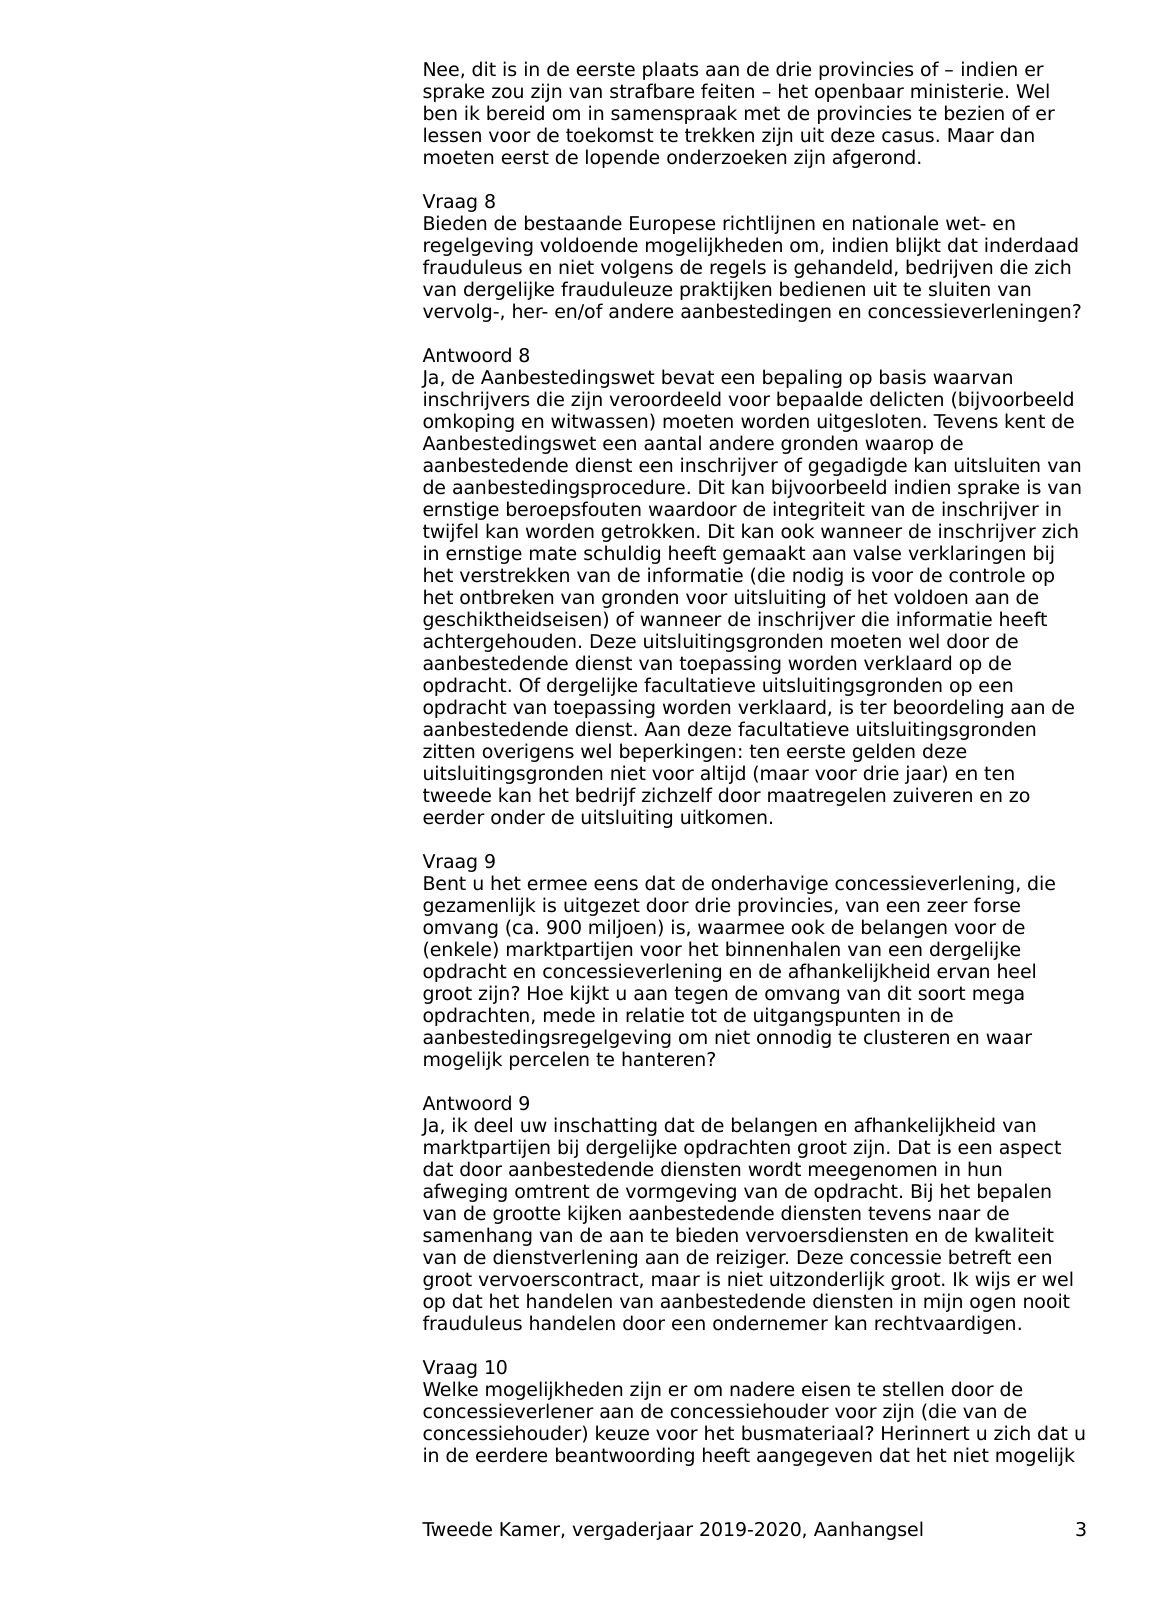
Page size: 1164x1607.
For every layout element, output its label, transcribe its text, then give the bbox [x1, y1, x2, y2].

text Welke mogelijkheden zijn er om nadere eisen te stellen door de concessieverlener aan de concessiehouder voor zijn (die van de concessiehouder) keuze voor het busmateriaal? Herinnert u zich dat u in de eerdere beantwoording heeft aangegeven dat het niet mogelijk [422, 1379, 1087, 1467]
text Vraag 8 [422, 191, 1087, 213]
text Ja, de Aanbestedingswet bevat een bepaling op basis waarvan inschrijvers die zijn veroordeeld voor bepaalde delicten (bijvoorbeeld omkoping en witwassen) moeten worden uitgesloten. Tevens kent de Aanbestedingswet een aantal andere gronden waarop de aanbestedende dienst een inschrijver of gegadigde kan uitsluiten van de aanbestedingsprocedure. Dit kan bijvoorbeeld indien sprake is van ernstige beroepsfouten waardoor de integriteit van de inschrijver in twijfel kan worden getrokken. Dit kan ook wanneer de inschrijver zich in ernstige mate schuldig heeft gemaakt aan valse verklaringen bij het verstrekken van de informatie (die nodig is voor de controle op het ontbreken van gronden voor uitsluiting of het voldoen aan de geschiktheidseisen) of wanneer de inschrijver die informatie heeft achtergehouden. Deze uitsluitingsgronden moeten wel door de aanbestedende dienst van toepassing worden verklaard op de opdracht. Of dergelijke facultatieve uitsluitingsgronden op een opdracht van toepassing worden verklaard, is ter beoordeling aan de aanbestedende dienst. Aan deze facultatieve uitsluitingsgronden zitten overigens wel beperkingen: ten eerste gelden deze uitsluitingsgronden niet voor altijd (maar voor drie jaar) en ten tweede kan het bedrijf zichzelf door maatregelen zuiveren en zo eerder onder de uitsluiting uitkomen. [422, 367, 1087, 829]
text Nee, dit is in de eerste plaats aan de drie provincies of – indien er sprake zou zijn van strafbare feiten – het openbaar ministerie. Wel ben ik bereid om in samenspraak met de provincies te bezien of er lessen voor de toekomst te trekken zijn uit deze casus. Maar dan moeten eerst de lopende onderzoeken zijn afgerond. [422, 59, 1087, 169]
text Vraag 10 [422, 1357, 1087, 1379]
text Bent u het ermee eens dat de onderhavige concessieverlening, die gezamenlijk is uitgezet door drie provincies, van een zeer forse omvang (ca. 900 miljoen) is, waarmee ook de belangen voor de (enkele) marktpartijen voor het binnenhalen van een dergelijke opdracht en concessieverlening en de afhankelijkheid ervan heel groot zijn? Hoe kijkt u aan tegen de omvang van dit soort mega opdrachten, mede in relatie tot de uitgangspunten in de aanbestedingsregelgeving om niet onnodig te clusteren en waar mogelijk percelen te hanteren? [422, 873, 1087, 1071]
text Antwoord 9 [422, 1093, 1087, 1115]
text Antwoord 8 [422, 345, 1087, 367]
text Ja, ik deel uw inschatting dat de belangen en afhankelijkheid van marktpartijen bij dergelijke opdrachten groot zijn. Dat is een aspect dat door aanbestedende diensten wordt meegenomen in hun afweging omtrent de vormgeving van de opdracht. Bij het bepalen van de grootte kijken aanbestedende diensten tevens naar de samenhang van de aan te bieden vervoersdiensten en de kwaliteit van de dienstverlening aan de reiziger. Deze concessie betreft een groot vervoerscontract, maar is niet uitzonderlijk groot. Ik wijs er wel op dat het handelen van aanbestedende diensten in mijn ogen nooit frauduleus handelen door een ondernemer kan rechtvaardigen. [422, 1115, 1087, 1335]
text Vraag 9 [422, 851, 1087, 873]
text Bieden de bestaande Europese richtlijnen en nationale wet- en regelgeving voldoende mogelijkheden om, indien blijkt dat inderdaad frauduleus en niet volgens de regels is gehandeld, bedrijven die zich van dergelijke frauduleuze praktijken bedienen uit te sluiten van vervolg-, her- en/of andere aanbestedingen en concessieverleningen? [422, 213, 1087, 323]
